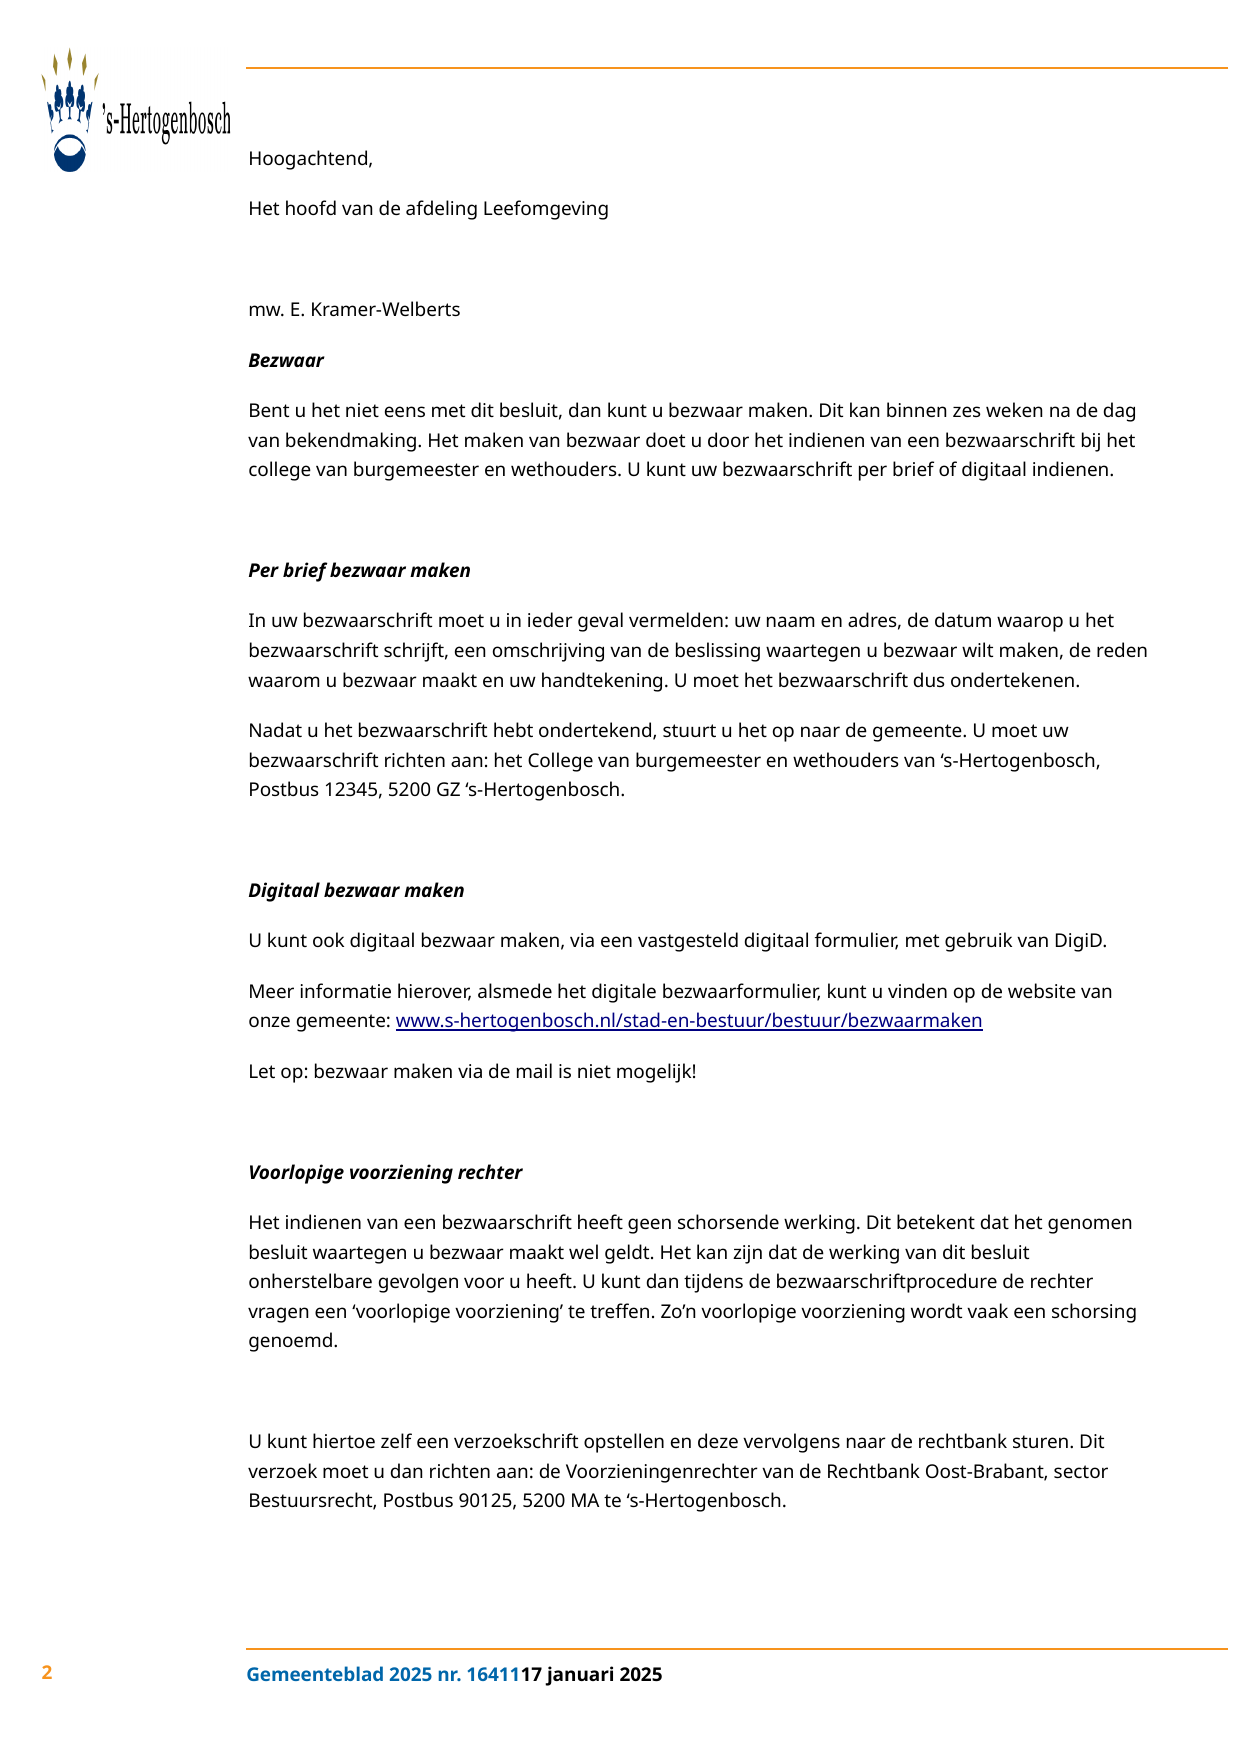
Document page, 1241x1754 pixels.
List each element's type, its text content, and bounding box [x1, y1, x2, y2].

text In uw bezwaarschrift moet u in ieder geval vermelden: uw naam en adres, de datum waarop u het bezwaarschrift schrijft, een omschrijving van de beslissing waartegen u bezwaar wilt maken, de reden waarom u bezwaar maakt en uw handtekening. U moet het bezwaarschrift dus ondertekenen. [248, 608, 1152, 693]
text Nadat u het bezwaarschrift hebt ondertekend, stuurt u het op naar de gemeente. U moet uw bezwaarschrift richten aan: het College van burgemeester en wethouders van ‘s-Hertogenbosch, Postbus 12345, 5200 GZ ‘s-Hertogenbosch. [248, 717, 1152, 802]
text U kunt hiertoe zelf een verzoekschrift opstellen en deze vervolgens naar de rechtbank sturen. Dit verzoek moet u dan richten aan: de Voorzieningenrechter van de Rechtbank Oost-Brabant, sector Bestuursrecht, Postbus 90125, 5200 MA te ‘s-Hertogenbosch. [248, 1428, 1152, 1513]
text Digitaal bezwaar maken [248, 877, 1152, 903]
text Het indienen van een bezwaarschrift heeft geen schorsende werking. Dit betekent dat het genomen besluit waartegen u bezwaar maakt wel geldt. Het kan zijn dat de werking van dit besluit onherstelbare gevolgen voor u heeft. U kunt dan tijdens de bezwaarschriftprocedure de rechter vragen een ‘voorlopige voorziening’ te treffen. Zo’n voorlopige voorziening wordt vaak een schorsing genoemd. [248, 1209, 1152, 1353]
text Voorlopige voorziening rechter [248, 1159, 1152, 1185]
text U kunt ook digitaal bezwaar maken, via een vastgesteld digitaal formulier, met gebruik van DigiD. [248, 928, 1152, 953]
picture [41, 47, 231, 172]
text Bent u het niet eens met dit besluit, dan kunt u bezwaar maken. Dit kan binnen zes weken na de dag van bekendmaking. Het maken van bezwaar doet u door het indienen van een bezwaarschrift bij het college van burgemeester en wethouders. U kunt uw bezwaarschrift per brief of digitaal indienen. [248, 397, 1152, 482]
text Bezwaar [248, 347, 1152, 373]
text Het hoofd van de afdeling Leefomgeving [248, 196, 1152, 221]
text Hoogachtend, [248, 145, 1152, 171]
text Meer informatie hierover, alsmede het digitale bezwaarformulier, kunt u vinden op de website van onze gemeente: www.s-hertogenbosch.nl/stad-en-bestuur/bestuur/bezwaarmaken [248, 978, 1152, 1033]
text mw. E. Kramer-Welberts [248, 296, 1152, 322]
text Let op: bezwaar maken via de mail is niet mogelijk! [248, 1058, 1152, 1084]
text Per brief bezwaar maken [248, 557, 1152, 583]
